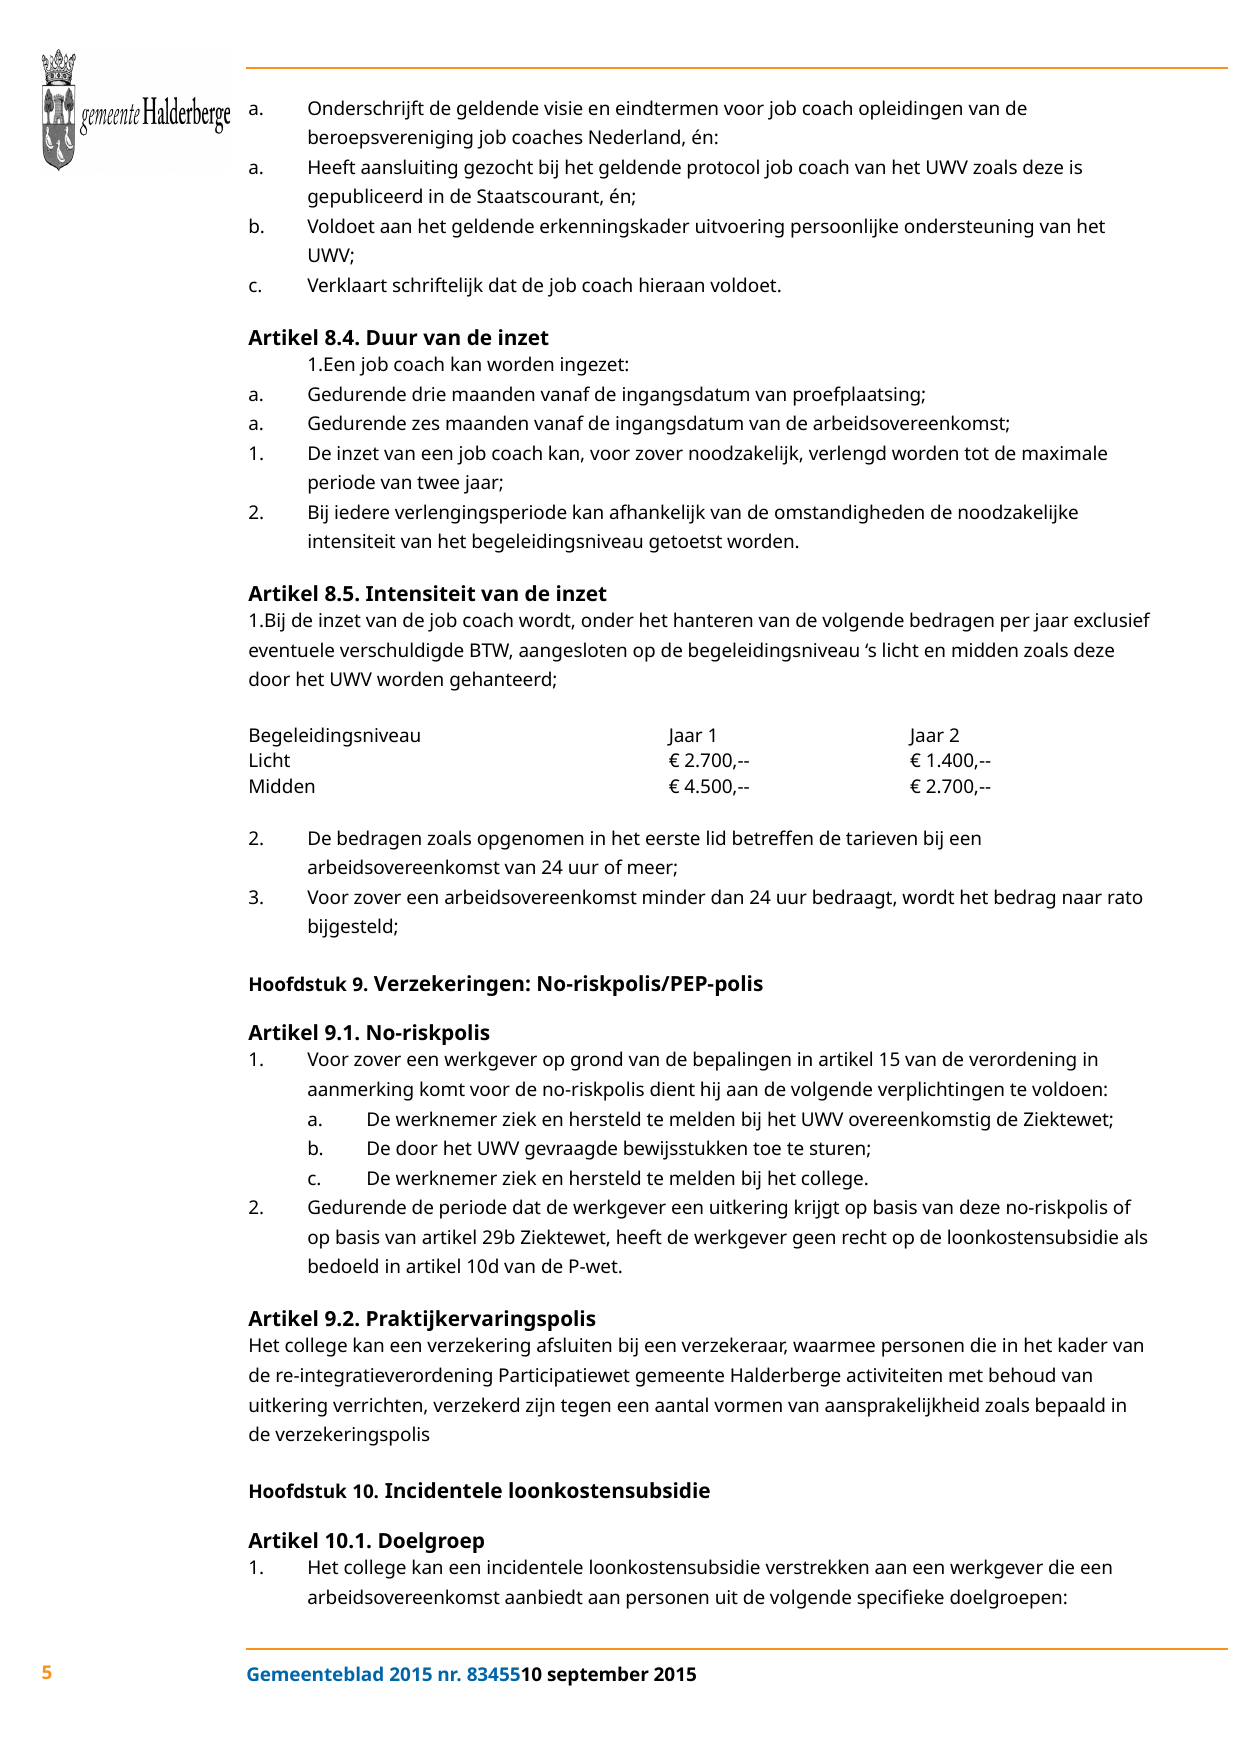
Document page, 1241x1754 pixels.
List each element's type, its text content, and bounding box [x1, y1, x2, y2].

list Voor zover een arbeidsovereenkomst minder dan 24 uur bedraagt, wordt het bedrag naar rato bijgesteld; [248, 884, 1152, 939]
list Verklaart schriftelijk dat de job coach hieraan voldoet. [248, 272, 1152, 298]
table_cell € 4.500,-- [669, 774, 910, 799]
list Bij iedere verlengingsperiode kan afhankelijk van de omstandigheden de noodzakelijke intensiteit van het begeleidingsniveau getoetst worden. [248, 499, 1152, 554]
table_header Jaar 1 [669, 722, 910, 748]
list Gedurende zes maanden vanaf de ingangsdatum van de arbeidsovereenkomst; [248, 410, 1152, 436]
list De bedragen zoals opgenomen in het eerste lid betreffen de tarieven bij een arbeidsovereenkomst van 24 uur of meer; [248, 825, 1152, 880]
text Artikel 9.1. No-riskpolis [248, 1018, 1152, 1047]
list Het college kan een incidentele loonkostensubsidie verstrekken aan een werkgever die een arbeidsovereenkomst aanbiedt aan personen uit de volgende specifieke doelgroepen: [248, 1554, 1152, 1610]
table_cell Licht [248, 748, 668, 773]
text Artikel 8.4. Duur van de inzet [248, 323, 1152, 351]
list De werknemer ziek en hersteld te melden bij het UWV overeenkomstig de Ziektewet; [307, 1106, 1152, 1132]
picture [41, 47, 231, 172]
table_cell € 2.700,-- [669, 748, 910, 773]
text Artikel 8.5. Intensiteit van de inzet [248, 579, 1152, 607]
text Hoofdstuk 10. Incidentele loonkostensubsidie [248, 1477, 1152, 1505]
table_cell Midden [248, 774, 668, 799]
text Artikel 9.2. Praktijkervaringspolis [248, 1304, 1152, 1333]
list Voldoet aan het geldende erkenningskader uitvoering persoonlijke ondersteuning van het UWV; [248, 213, 1152, 268]
table_header Begeleidingsniveau [248, 722, 668, 748]
text Het college kan een verzekering afsluiten bij een verzekeraar, waarmee personen die in het kader van de re-integratieverordening Participatiewet gemeente Halderberge activiteiten met behoud van uitkering verrichten, verzekerd zijn tegen een aantal vormen van aansprakelijkheid zoals bepaald in de verzekeringspolis [248, 1333, 1152, 1447]
text Hoofdstuk 9. Verzekeringen: No-riskpolis/PEP-polis [248, 969, 1152, 997]
list Gedurende drie maanden vanaf de ingangsdatum van proefplaatsing; [248, 381, 1152, 406]
list 1.Een job coach kan worden ingezet: [248, 351, 1152, 377]
text Artikel 10.1. Doelgroep [248, 1526, 1152, 1554]
table_cell € 1.400,-- [910, 748, 1152, 773]
list Voor zover een werkgever op grond van de bepalingen in artikel 15 van de verordening in aanmerking komt voor de no-riskpolis dient hij aan de volgende verplichtingen te voldoen: [248, 1047, 1152, 1102]
table_header Jaar 2 [910, 722, 1152, 748]
list Onderschrijft de geldende visie en eindtermen voor job coach opleidingen van de beroepsvereniging job coaches Nederland, én: [248, 95, 1152, 150]
list Heeft aansluiting gezocht bij het geldende protocol job coach van het UWV zoals deze is gepubliceerd in de Staatscourant, én; [248, 154, 1152, 209]
list Gedurende de periode dat de werkgever een uitkering krijgt op basis van deze no-riskpolis of op basis van artikel 29b Ziektewet, heeft de werkgever geen recht op de loonkostensubsidie als bedoeld in artikel 10d van de P-wet. [248, 1194, 1152, 1279]
list De inzet van een job coach kan, voor zover noodzakelijk, verlengd worden tot de maximale periode van twee jaar; [248, 440, 1152, 495]
list De werknemer ziek en hersteld te melden bij het college. [307, 1165, 1152, 1191]
text 1.Bij de inzet van de job coach wordt, onder het hanteren van de volgende bedragen per jaar exclusief eventuele verschuldigde BTW, aangesloten op de begeleidingsniveau ‘s licht en midden zoals deze door het UWV worden gehanteerd; [248, 607, 1152, 692]
table_cell € 2.700,-- [910, 774, 1152, 799]
list De door het UWV gevraagde bewijsstukken toe te sturen; [307, 1135, 1152, 1161]
